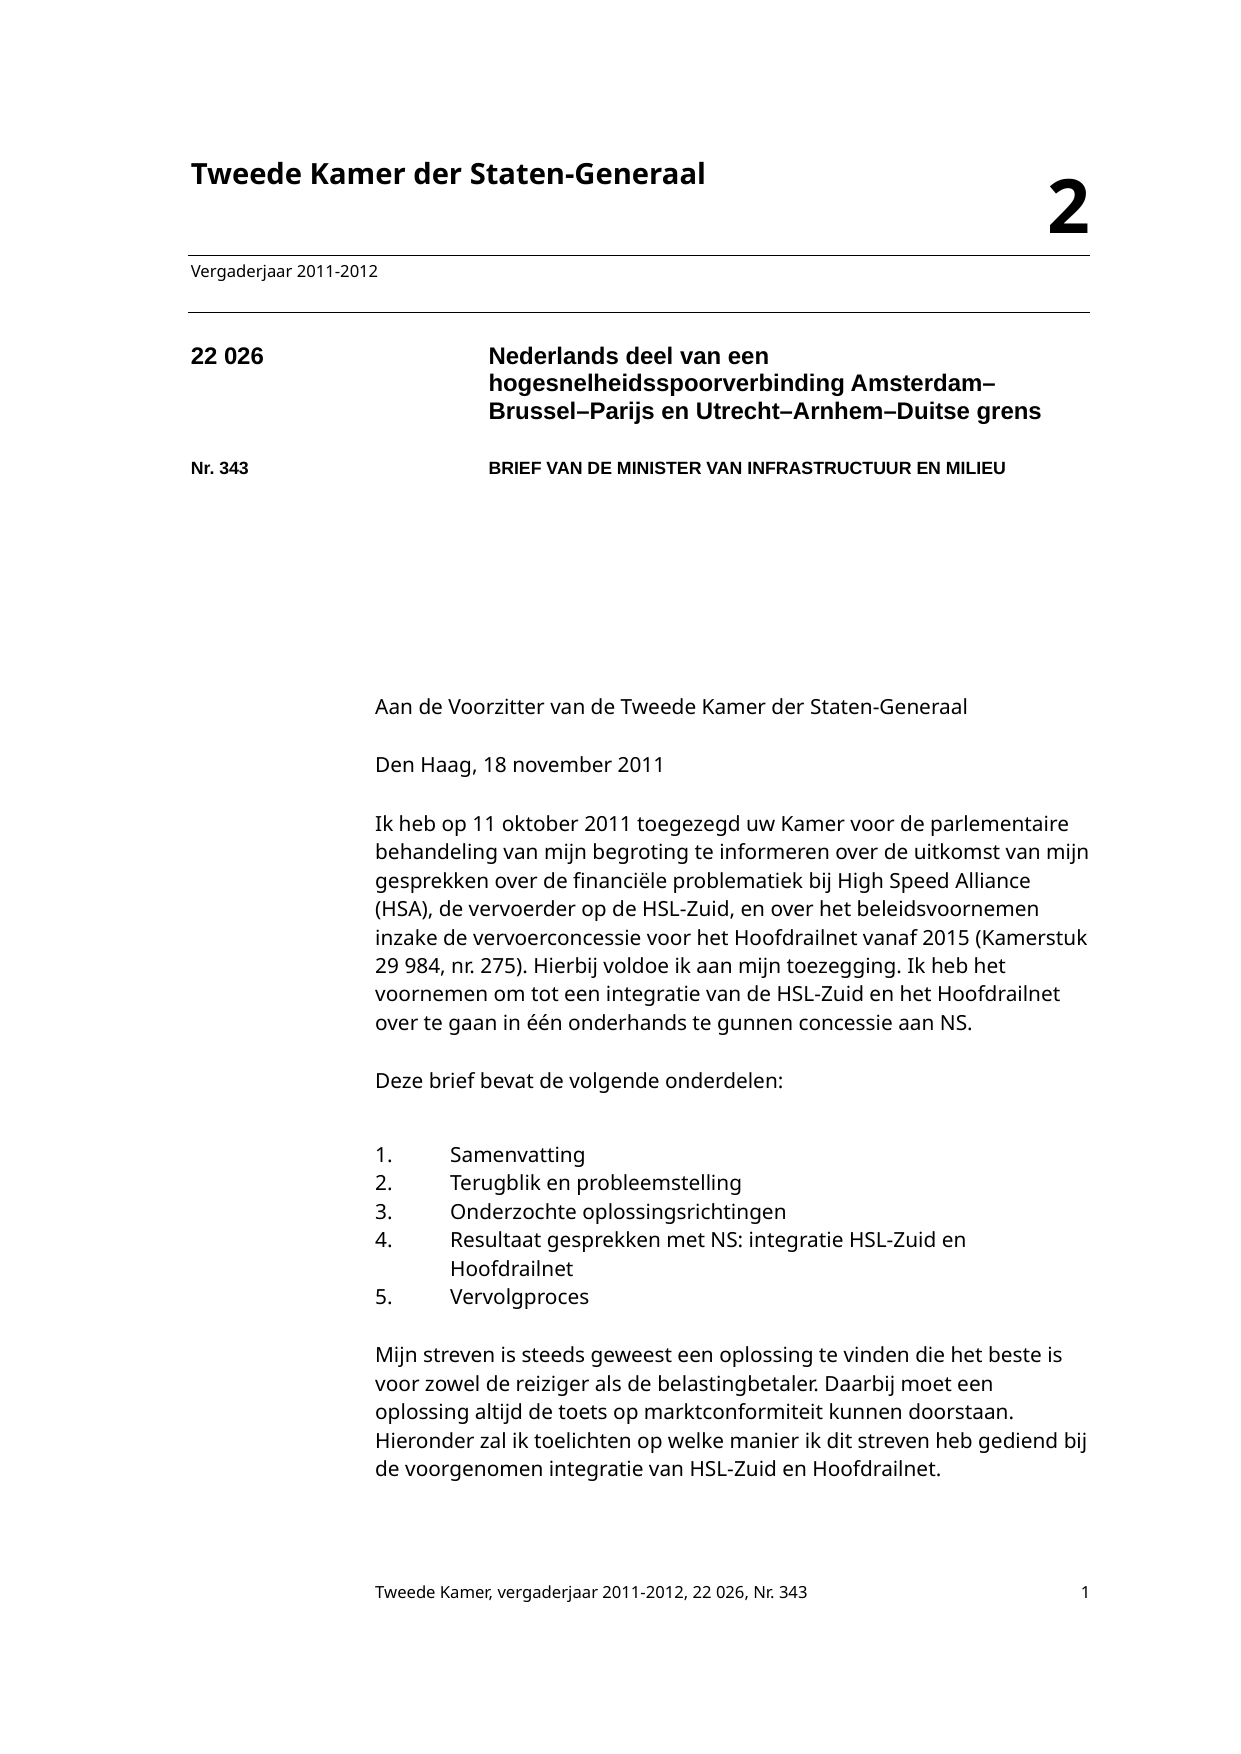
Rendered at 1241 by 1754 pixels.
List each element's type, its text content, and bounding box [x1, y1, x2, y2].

table_header Tweede Kamer der Staten-Generaal [188, 150, 909, 255]
list Resultaat gesprekken met NS: integratie HSL-Zuid en Hoofdrailnet [375, 1225, 1090, 1282]
table_cell Vergaderjaar 2011-2012 [188, 256, 485, 312]
list Onderzochte oplossingsrichtingen [375, 1197, 1090, 1225]
table_cell [485, 313, 1090, 339]
table_cell [188, 313, 485, 339]
table_cell Nederlands deel van een hogesnelheidsspoorverbinding Amsterdam–Brussel–Parijs en Utrecht–Arnhem–Duitse grens [485, 339, 1090, 454]
text Den Haag, 18 november 2011 [375, 751, 1090, 779]
table_cell BRIEF VAN DE MINISTER VAN INFRASTRUCTUUR EN MILIEU [485, 455, 1090, 573]
list Vervolgproces [375, 1282, 1090, 1311]
table_cell Nr. 343 [188, 455, 485, 573]
text Ik heb op 11 oktober 2011 toegezegd uw Kamer voor de parlementaire behandeling van mijn begroting te informeren over de uitkomst van mijn gesprekken over de financiële problematiek bij High Speed Alliance (HSA), de vervoerder op de HSL-Zuid, en over het beleidsvoornemen inzake de vervoerconcessie voor het Hoofdrailnet vanaf 2015 (Kamerstuk 29 984, nr. 275). Hierbij voldoe ik aan mijn toezegging. Ik heb het voornemen om tot een integratie van de HSL-Zuid en het Hoofdrailnet over te gaan in één onderhands te gunnen concessie aan NS. [375, 809, 1090, 1036]
text Mijn streven is steeds geweest een oplossing te vinden die het beste is voor zowel de reiziger als de belastingbetaler. Daarbij moet een oplossing altijd de toets op marktconformiteit kunnen doorstaan. Hieronder zal ik toelichten op welke manier ik dit streven heb gediend bij de voorgenomen integratie van HSL-Zuid en Hoofdrailnet. [375, 1341, 1090, 1483]
table_cell [485, 256, 1090, 312]
table_header 2 [910, 150, 1090, 255]
list Terugblik en probleemstelling [375, 1168, 1090, 1197]
text Aan de Voorzitter van de Tweede Kamer der Staten-Generaal [375, 692, 1090, 721]
text Deze brief bevat de volgende onderdelen: [375, 1066, 1090, 1095]
table_cell 22 026 [188, 339, 485, 454]
list Samenvatting [375, 1140, 1090, 1168]
